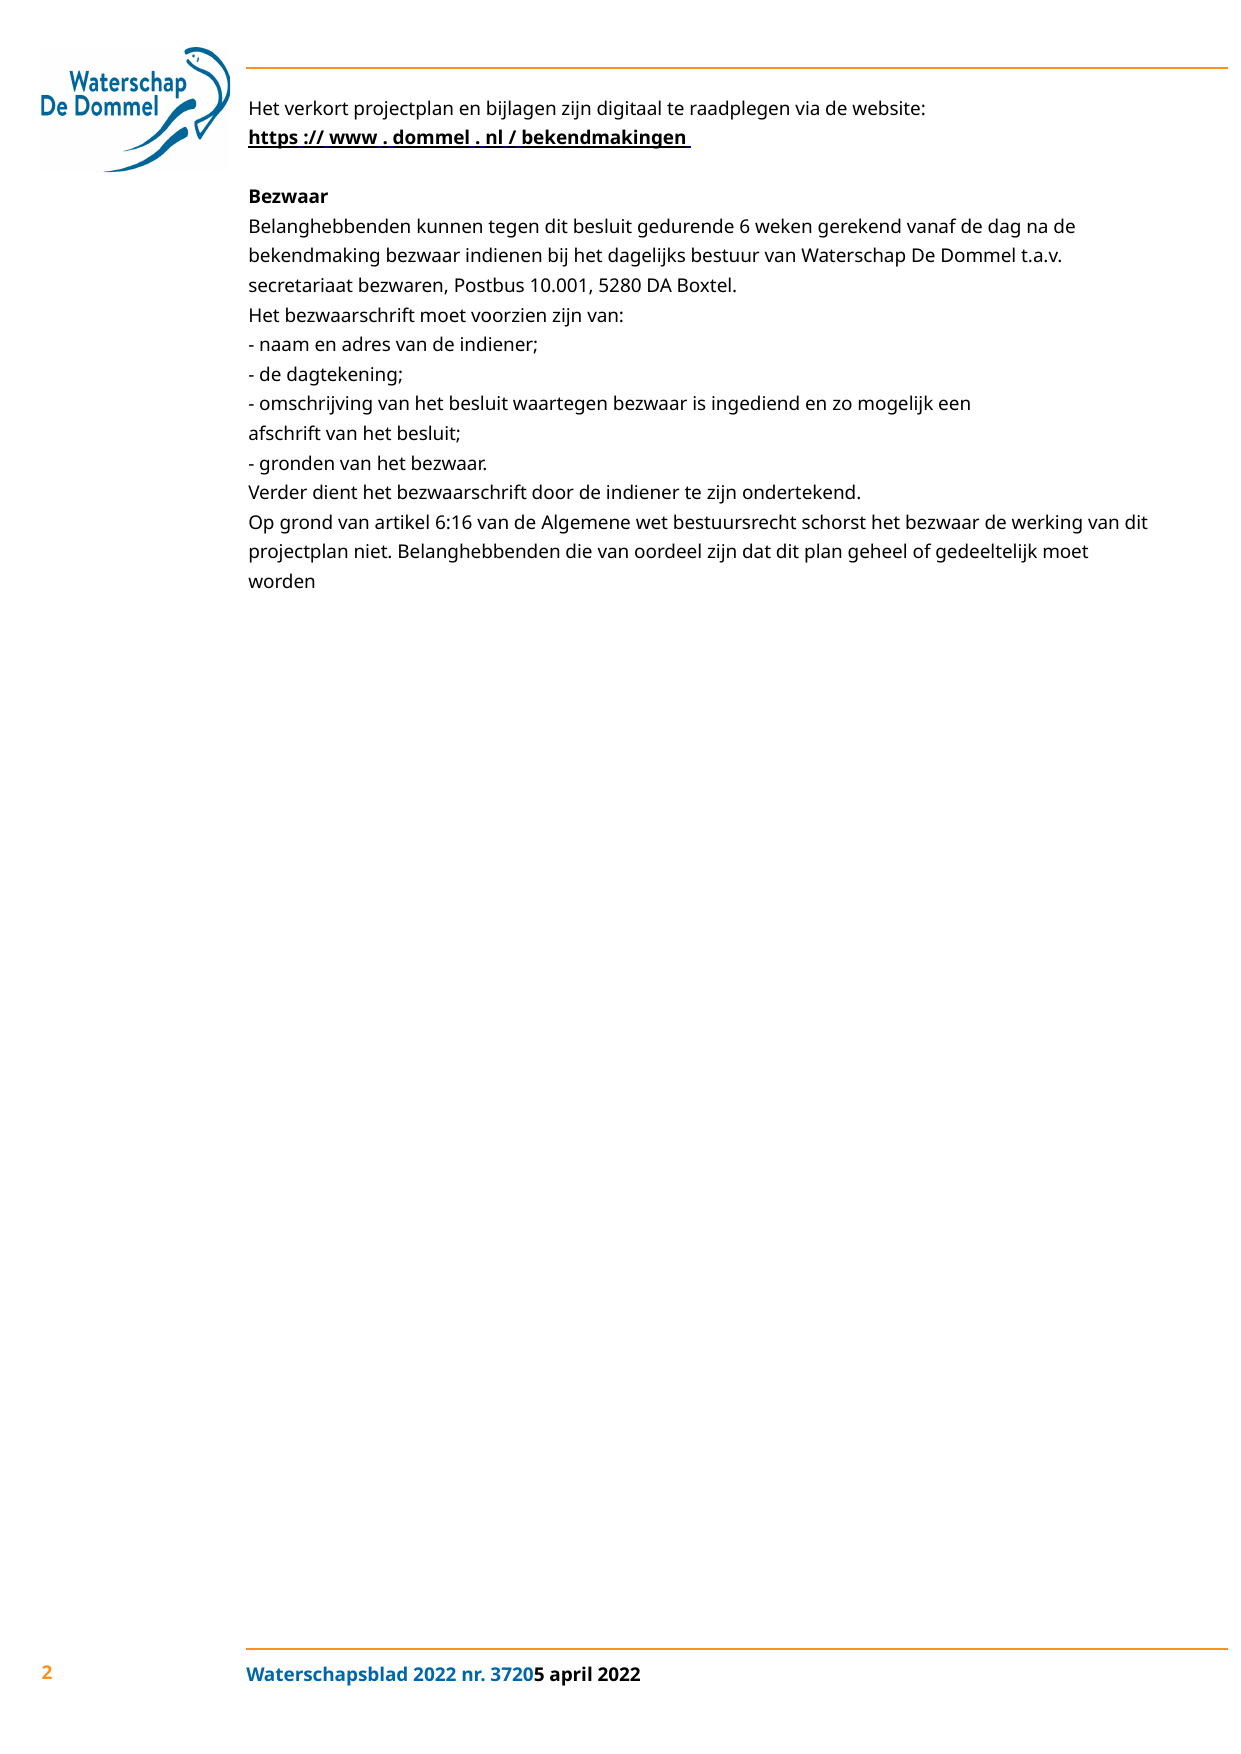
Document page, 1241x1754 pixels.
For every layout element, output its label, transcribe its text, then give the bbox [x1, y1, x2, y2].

text afschrift van het besluit; [248, 420, 1152, 446]
text ‑ de dagtekening; [248, 361, 1152, 387]
text Belanghebbenden kunnen tegen dit besluit gedurende 6 weken gerekend vanaf de dag na de bekendmaking bezwaar indienen bij het dagelijks bestuur van Waterschap De Dommel t.a.v. secretariaat bezwaren, Postbus 10.001, 5280 DA Boxtel. [248, 213, 1152, 298]
text ‑ naam en adres van de indiener; [248, 331, 1152, 357]
text ‑ gronden van het bezwaar. [248, 450, 1152, 476]
picture [45, 99, 51, 111]
text Bezwaar [248, 183, 1152, 209]
text https :// www . dommel . nl / bekendmakingen [248, 124, 1152, 150]
picture [198, 118, 210, 131]
text Het bezwaarschrift moet voorzien zijn van: [248, 302, 1152, 328]
text Op grond van artikel 6:16 van de Algemene wet bestuursrecht schorst het bezwaar de werking van dit projectplan niet. Belanghebbenden die van oordeel zijn dat dit plan geheel of gedeeltelijk moet worden [248, 509, 1152, 594]
text Het verkort projectplan en bijlagen zijn digitaal te raadplegen via de website: [248, 95, 1152, 121]
text Verder dient het bezwaarschrift door de indiener te zijn ondertekend. [248, 479, 1152, 505]
text ‑ omschrijving van het besluit waartegen bezwaar is ingediend en zo mogelijk een [248, 391, 1152, 416]
picture [204, 47, 231, 76]
picture [41, 47, 231, 172]
